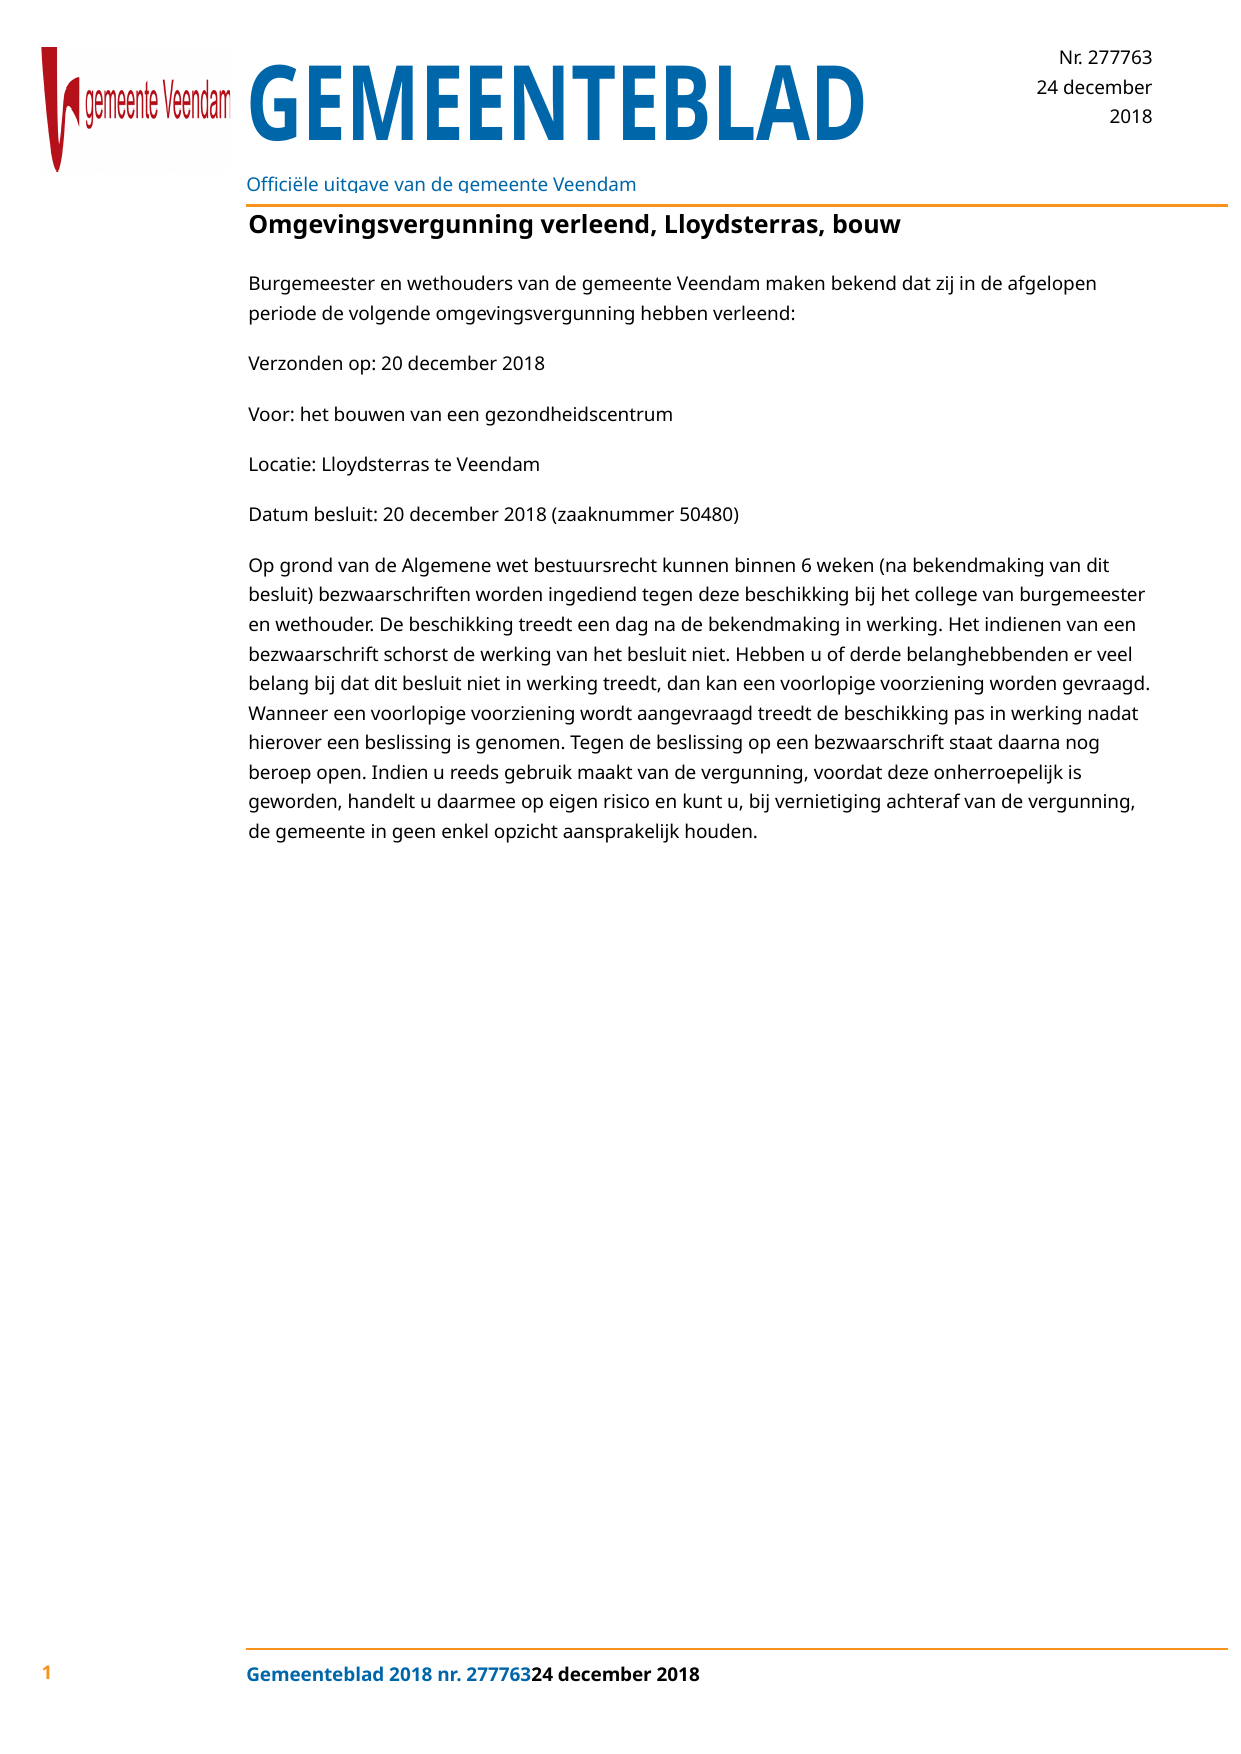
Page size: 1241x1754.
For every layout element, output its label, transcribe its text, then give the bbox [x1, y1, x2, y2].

text Op grond van de Algemene wet bestuursrecht kunnen binnen 6 weken (na bekendmaking van dit besluit) bezwaarschriften worden ingediend tegen deze beschikking bij het college van burgemeester en wethouder. De beschikking treedt een dag na de bekendmaking in werking. Het indienen van een bezwaarschrift schorst de werking van het besluit niet. Hebben u of derde belanghebbenden er veel belang bij dat dit besluit niet in werking treedt, dan kan een voorlopige voorziening worden gevraagd. Wanneer een voorlopige voorziening wordt aangevraagd treedt de beschikking pas in werking nadat hierover een beslissing is genomen. Tegen de beslissing op een bezwaarschrift staat daarna nog beroep open. Indien u reeds gebruik maakt van de vergunning, voordat deze onherroepelijk is geworden, handelt u daarmee op eigen risico en kunt u, bij vernietiging achteraf van de vergunning, de gemeente in geen enkel opzicht aansprakelijk houden. [248, 552, 1152, 844]
text Voor: het bouwen van een gezondheidscentrum [248, 401, 1152, 426]
text Burgemeester en wethouders van de gemeente Veendam maken bekend dat zij in de afgelopen periode de volgende omgevingsvergunning hebben verleend: [248, 270, 1152, 326]
text Omgevingsvergunning verleend, Lloydsterras, bouw [248, 207, 1152, 241]
text Datum besluit: 20 december 2018 (zaaknummer 50480) [248, 502, 1152, 527]
text Locatie: Lloydsterras te Veendam [248, 451, 1152, 477]
text Verzonden op: 20 december 2018 [248, 350, 1152, 376]
picture [41, 47, 231, 172]
